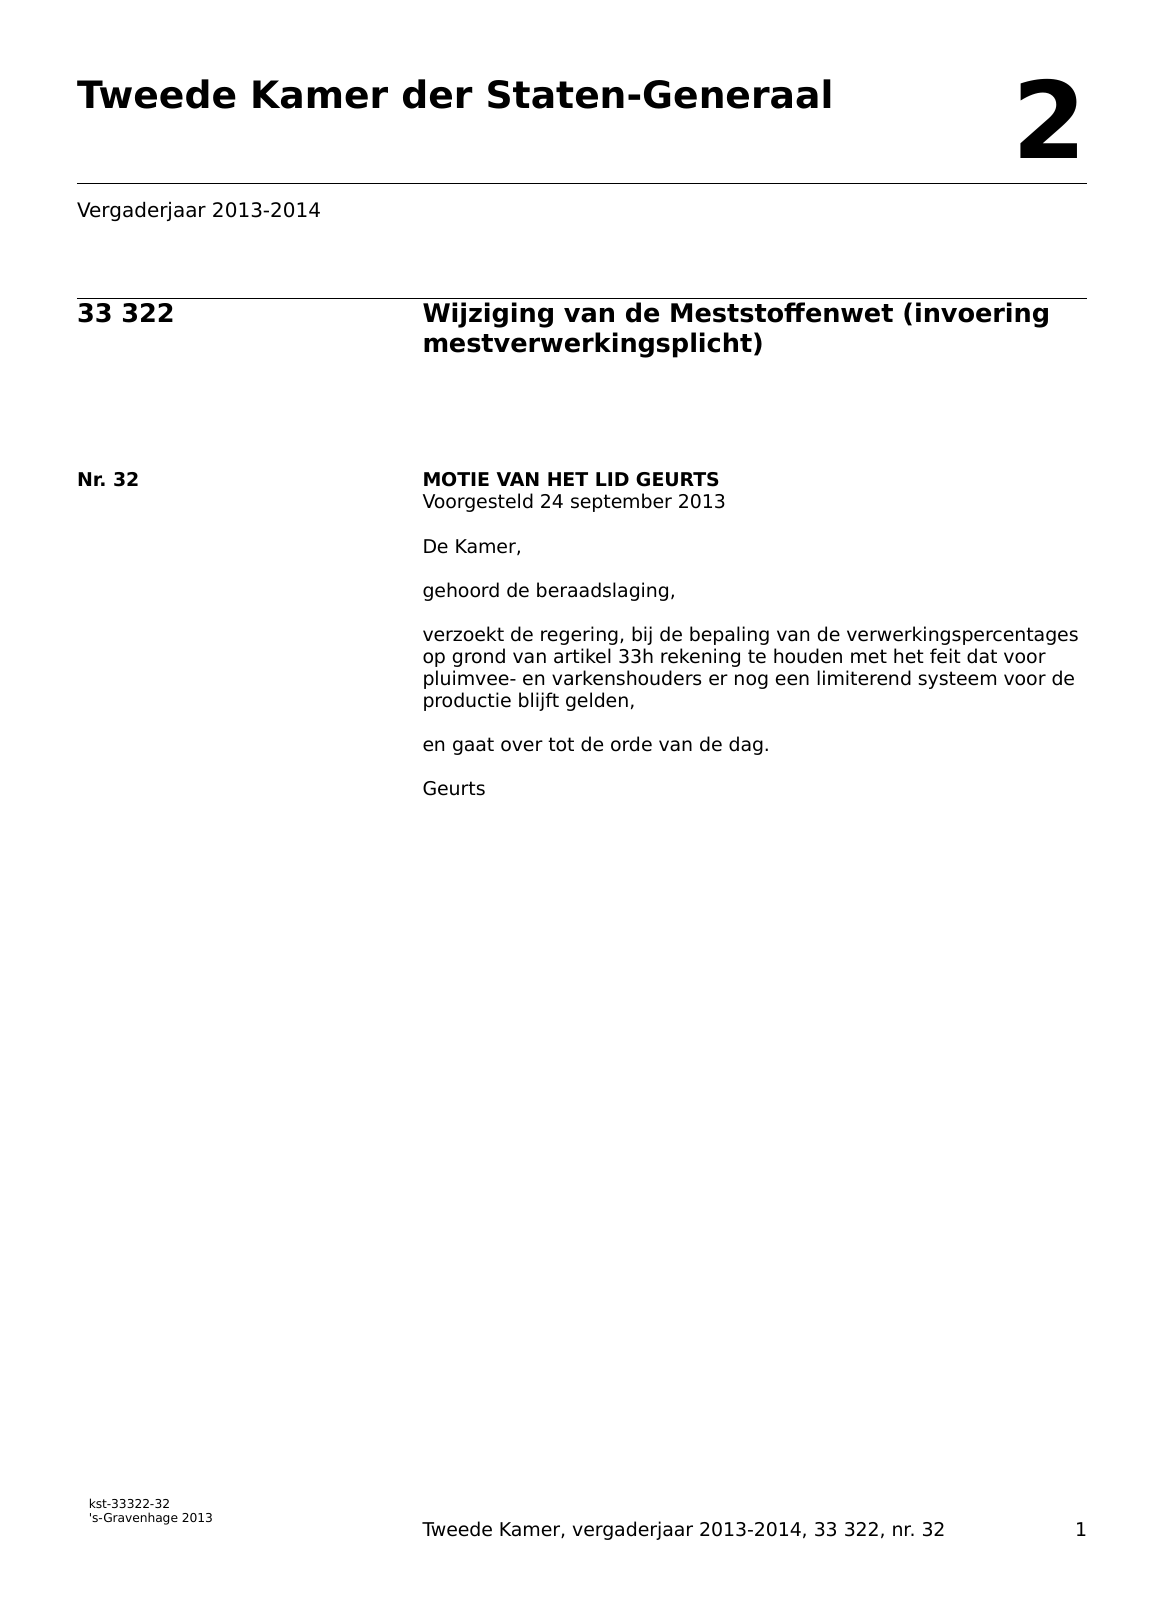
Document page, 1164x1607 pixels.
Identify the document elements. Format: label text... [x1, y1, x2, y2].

text 's-Gravenhage 2013 [88, 1511, 323, 1525]
text Voorgesteld 24 september 2013 [422, 491, 1087, 513]
text kst-33322-32 [88, 1497, 323, 1511]
text gehoord de beraadslaging, [422, 580, 1087, 602]
text verzoekt de regering, bij de bepaling van de verwerkingspercentages op grond van artikel 33h rekening te houden met het feit dat voor pluimvee- en varkenshouders er nog een limiterend systeem voor de productie blijft gelden, [422, 624, 1087, 712]
subtitle 33 322 Wijziging van de Meststoffenwet (invoering mestverwerkingsplicht) [77, 299, 1087, 358]
subtitle Nr. 32 MOTIE VAN HET LID GEURTS [77, 469, 1087, 491]
text De Kamer, [422, 536, 1087, 557]
text en gaat over tot de orde van de dag. [422, 734, 1087, 756]
table_header 2 [886, 59, 1087, 183]
text Geurts [422, 778, 1087, 800]
table_cell Vergaderjaar 2013-2014 [77, 184, 1087, 298]
table_header Tweede Kamer der Staten-Generaal [77, 59, 886, 183]
